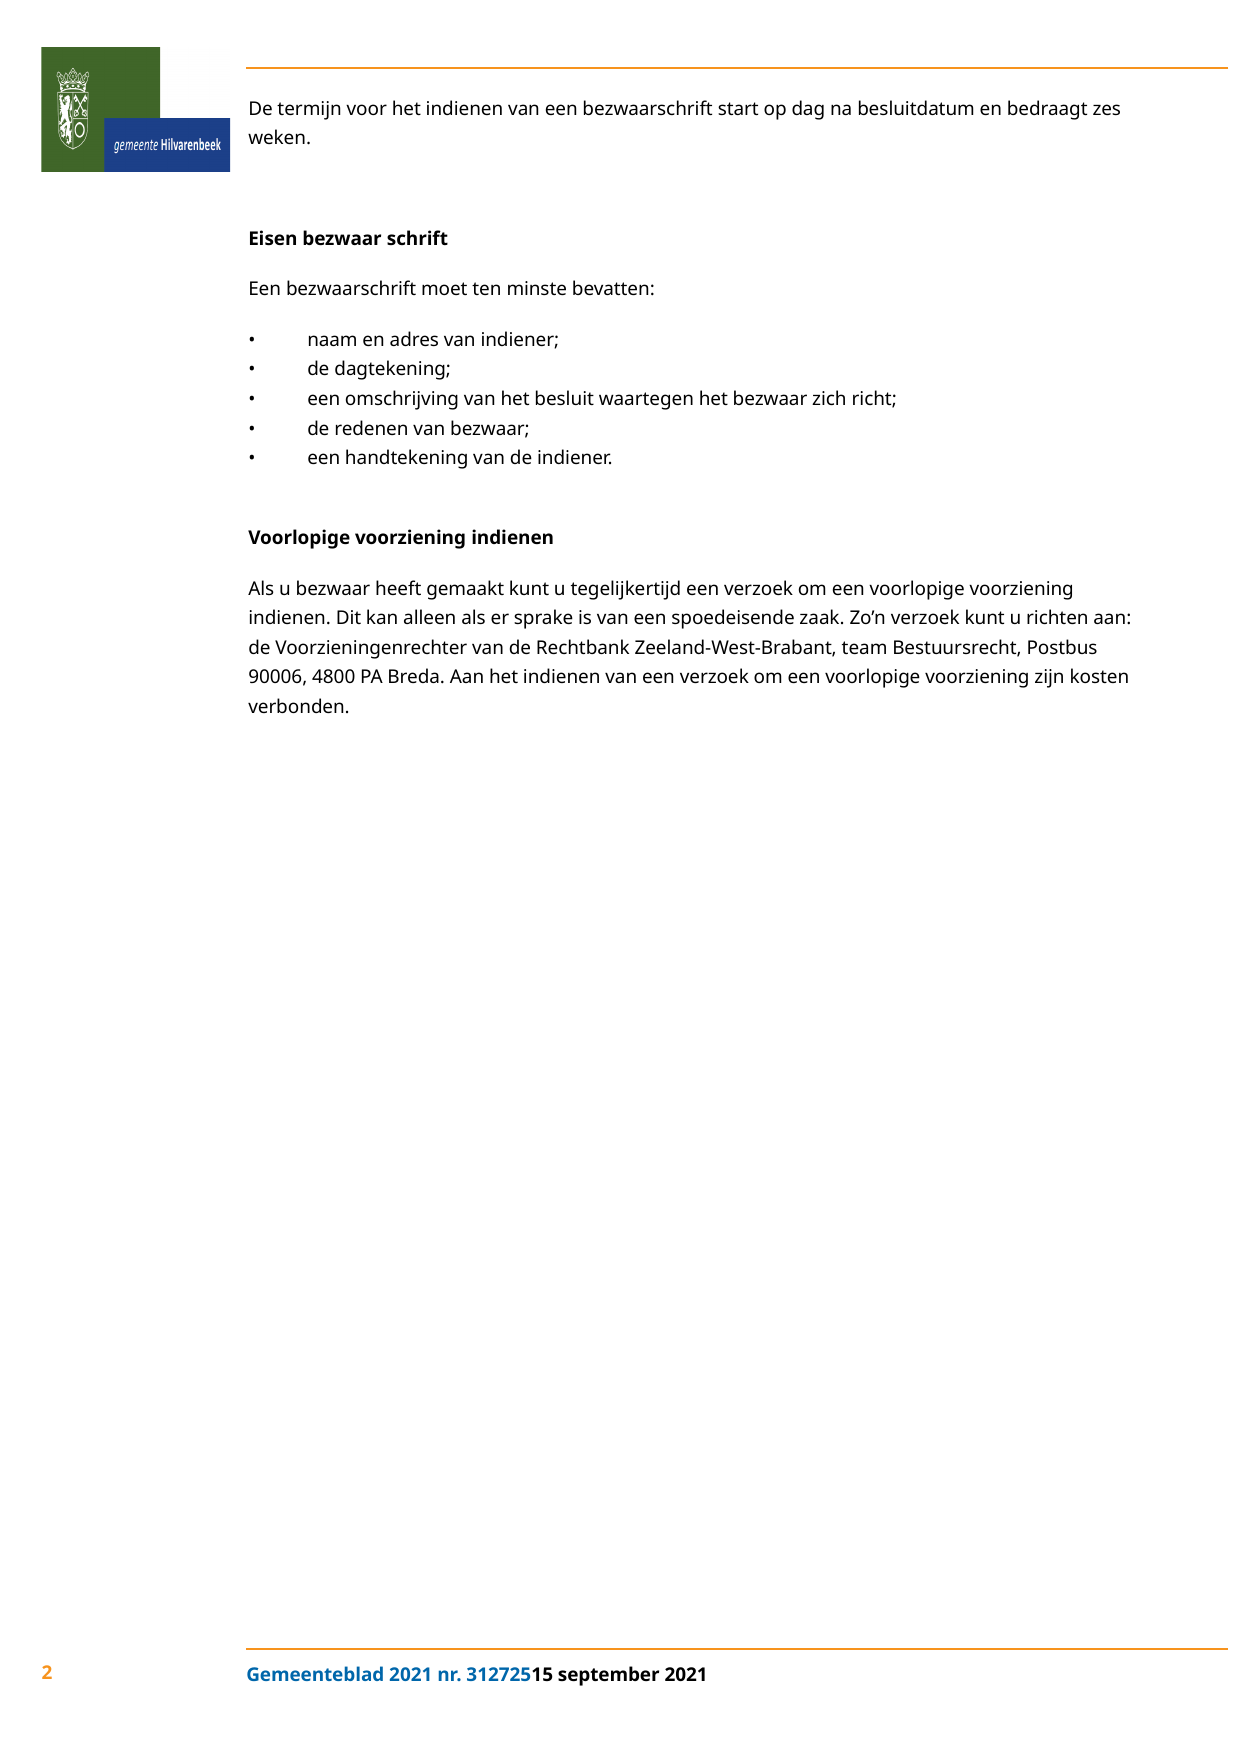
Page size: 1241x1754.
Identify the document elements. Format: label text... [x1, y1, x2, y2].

picture [41, 47, 231, 172]
list de redenen van bezwaar; [248, 415, 1152, 441]
text Als u bezwaar heeft gemaakt kunt u tegelijkertijd een verzoek om een voorlopige voorziening indienen. Dit kan alleen als er sprake is van een spoedeisende zaak. Zo’n verzoek kunt u richten aan: de Voorzieningenrechter van de Rechtbank Zeeland-West-Brabant, team Bestuursrecht, Postbus 90006, 4800 PA Breda. Aan het indienen van een verzoek om een voorlopige voorziening zijn kosten verbonden. [248, 575, 1152, 719]
text Een bezwaarschrift moet ten minste bevatten: [248, 276, 1152, 301]
text Eisen bezwaar schrift [248, 225, 1152, 251]
text Voorlopige voorziening indienen [248, 524, 1152, 550]
list een omschrijving van het besluit waartegen het bezwaar zich richt; [248, 385, 1152, 411]
list een handtekening van de indiener. [248, 444, 1152, 470]
list de dagtekening; [248, 356, 1152, 381]
list naam en adres van indiener; [248, 326, 1152, 352]
text De termijn voor het indienen van een bezwaarschrift start op dag na besluitdatum en bedraagt zes weken. [248, 95, 1152, 150]
